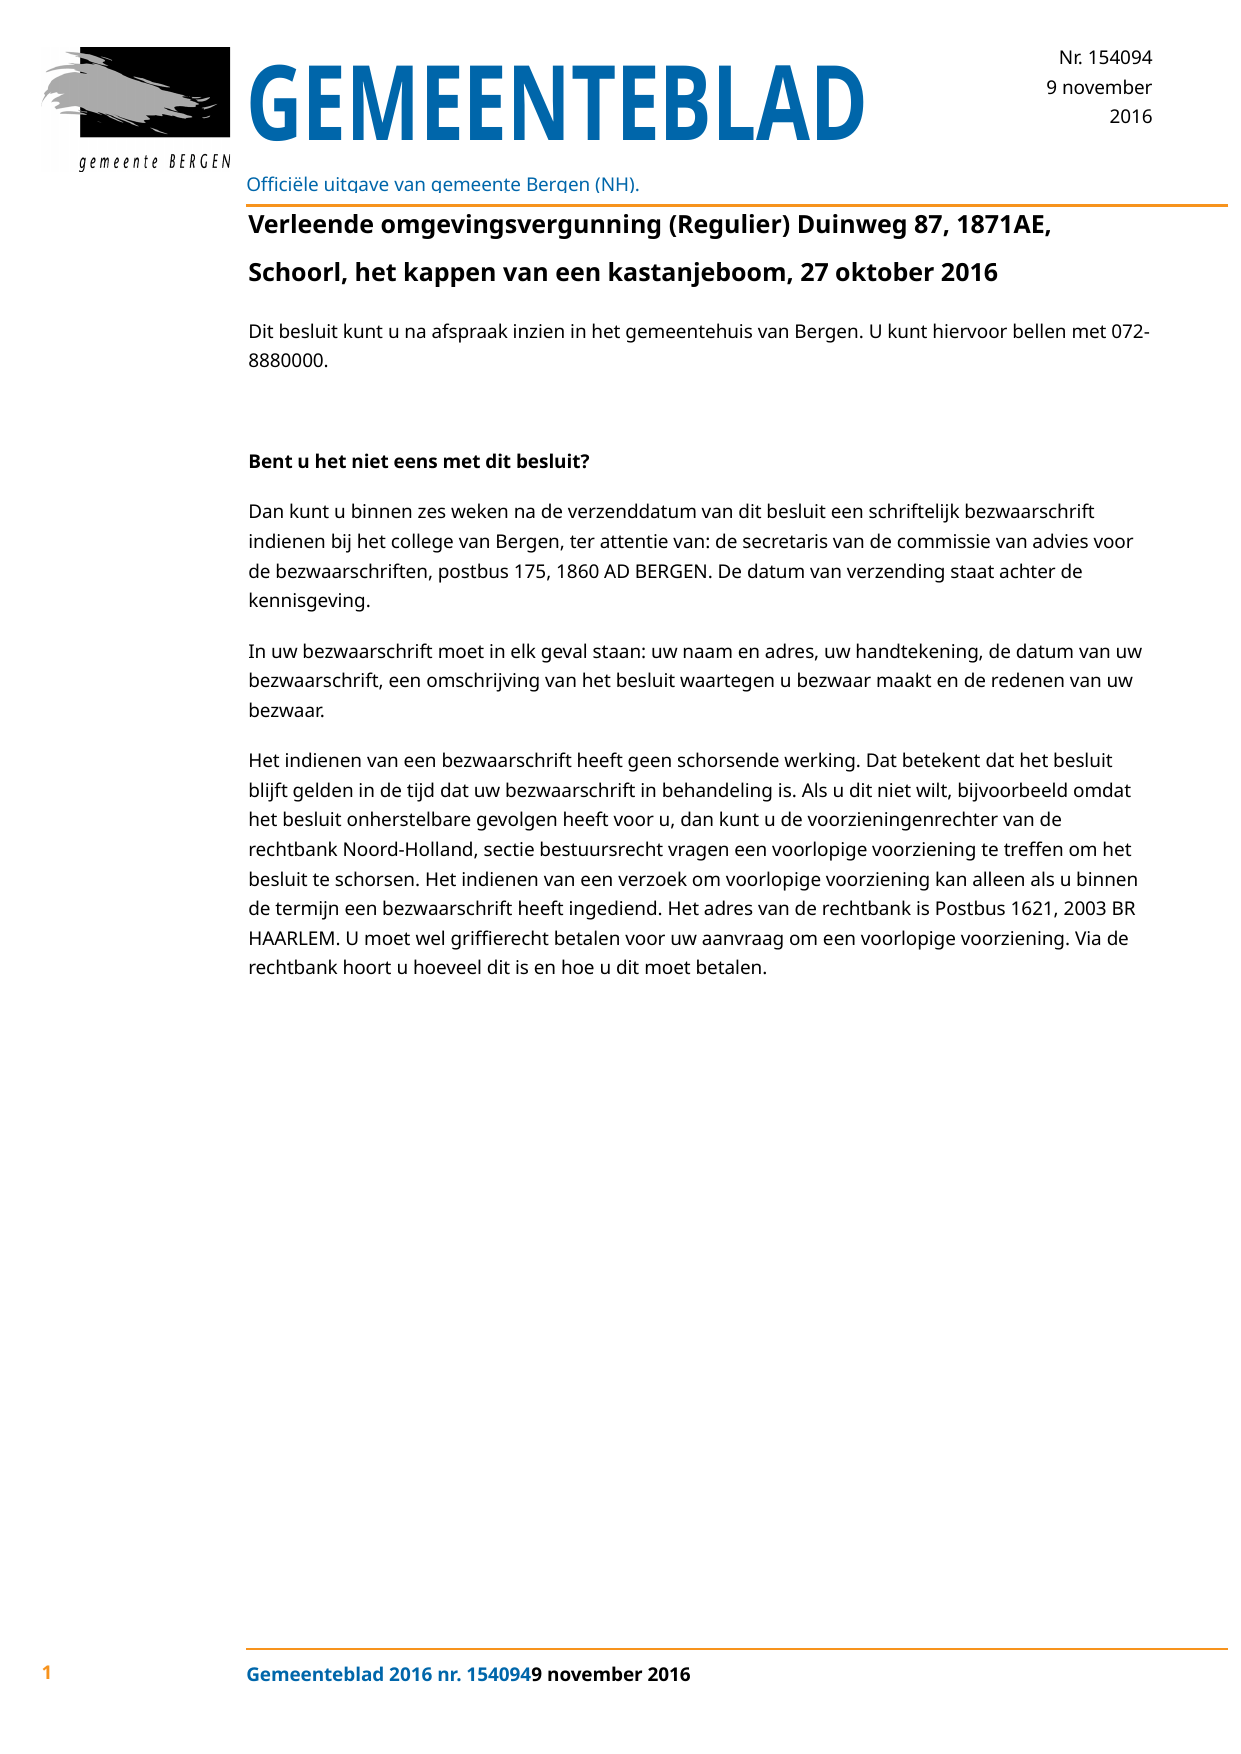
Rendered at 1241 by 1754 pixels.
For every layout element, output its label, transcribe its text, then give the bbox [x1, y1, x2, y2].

text In uw bezwaarschrift moet in elk geval staan: uw naam en adres, uw handtekening, de datum van uw bezwaarschrift, een omschrijving van het besluit waartegen u bezwaar maakt en de redenen van uw bezwaar. [248, 638, 1152, 723]
picture [41, 47, 231, 172]
text Dan kunt u binnen zes weken na de verzenddatum van dit besluit een schriftelijk bezwaarschrift indienen bij het college van Bergen, ter attentie van: de secretaris van de commissie van advies voor de bezwaarschriften, postbus 175, 1860 AD BERGEN. De datum van verzending staat achter de kennisgeving. [248, 499, 1152, 613]
text Bent u het niet eens met dit besluit? [248, 448, 1152, 474]
text Verleende omgevingsvergunning (Regulier) Duinweg 87, 1871AE, Schoorl, het kappen van een kastanjeboom, 27 oktober 2016 [248, 207, 1152, 288]
text Dit besluit kunt u na afspraak inzien in het gemeentehuis van Bergen. U kunt hiervoor bellen met 072-8880000. [248, 318, 1152, 373]
text Het indienen van een bezwaarschrift heeft geen schorsende werking. Dat betekent dat het besluit blijft gelden in de tijd dat uw bezwaarschrift in behandeling is. Als u dit niet wilt, bijvoorbeeld omdat het besluit onherstelbare gevolgen heeft voor u, dan kunt u de voorzieningenrechter van de rechtbank Noord-Holland, sectie bestuursrecht vragen een voorlopige voorziening te treffen om het besluit te schorsen. Het indienen van een verzoek om voorlopige voorziening kan alleen als u binnen de termijn een bezwaarschrift heeft ingediend. Het adres van de rechtbank is Postbus 1621, 2003 BR HAARLEM. U moet wel griffierecht betalen voor uw aanvraag om een voorlopige voorziening. Via de rechtbank hoort u hoeveel dit is en hoe u dit moet betalen. [248, 747, 1152, 980]
